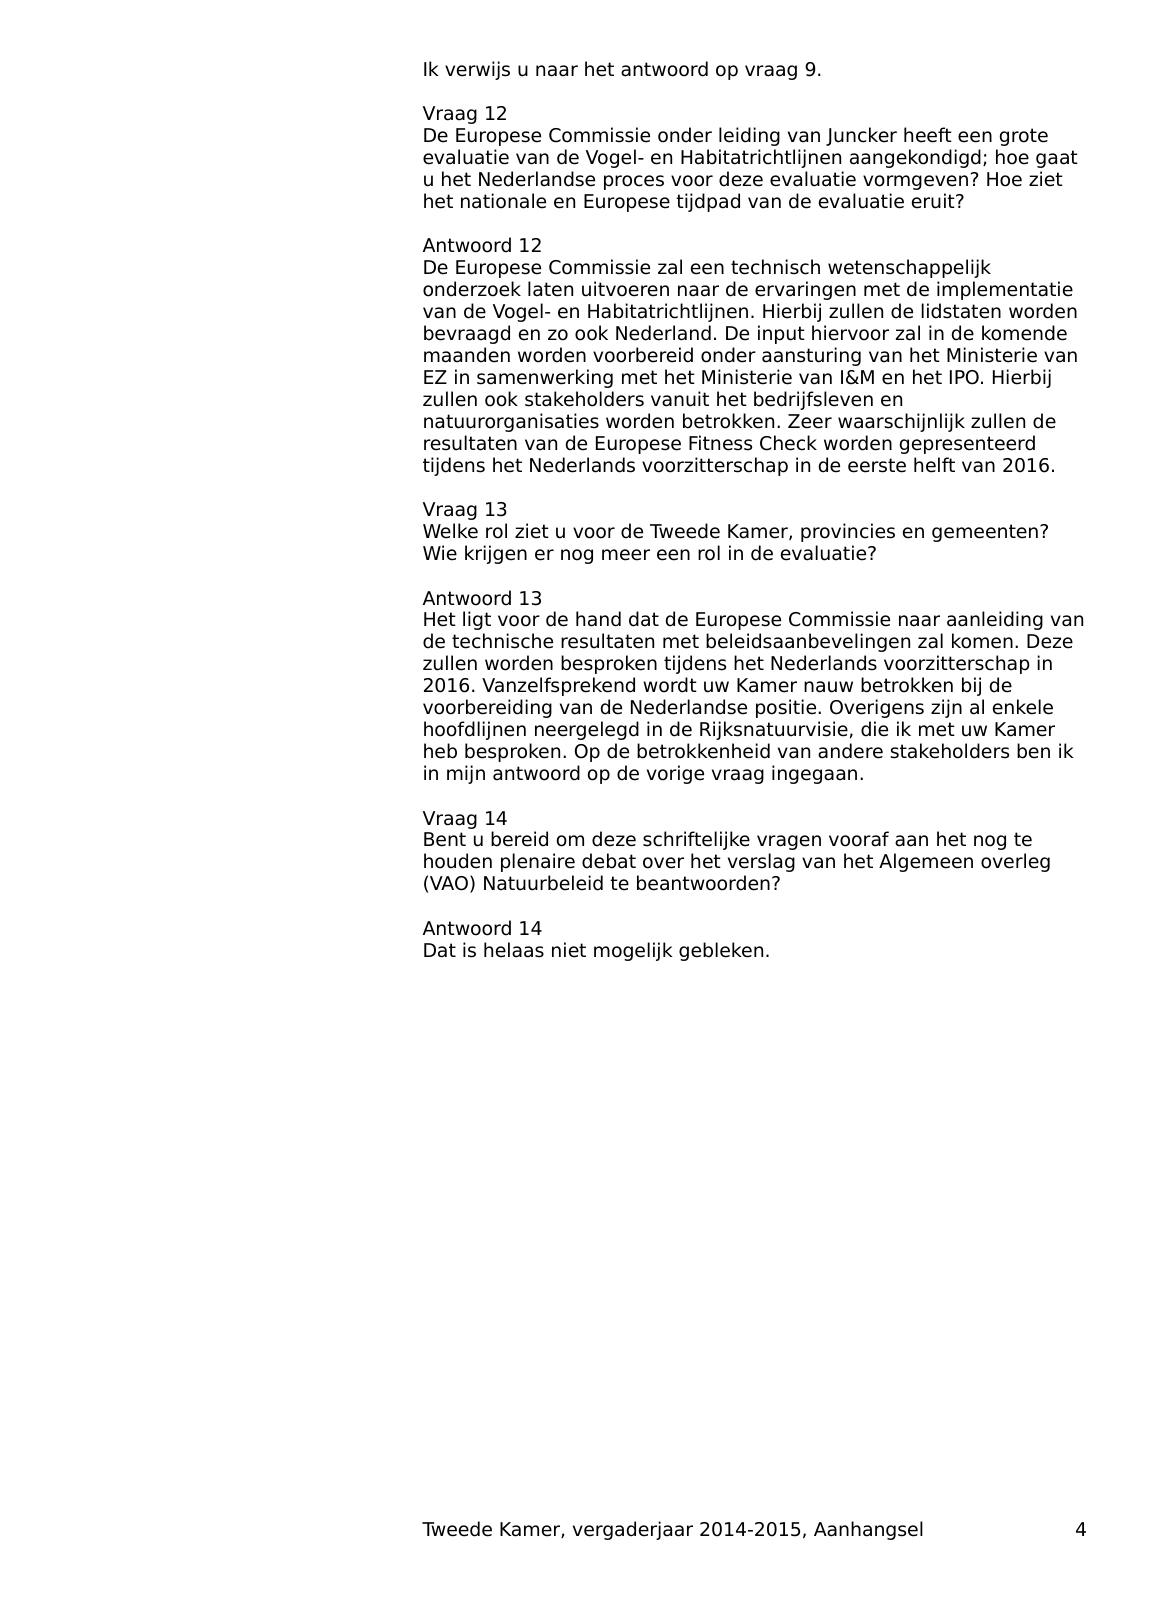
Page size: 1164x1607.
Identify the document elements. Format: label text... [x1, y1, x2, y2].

text Bent u bereid om deze schriftelijke vragen vooraf aan het nog te houden plenaire debat over het verslag van het Algemeen overleg (VAO) Natuurbeleid te beantwoorden? [422, 829, 1087, 895]
text De Europese Commissie onder leiding van Juncker heeft een grote evaluatie van de Vogel- en Habitatrichtlijnen aangekondigd; hoe gaat u het Nederlandse proces voor deze evaluatie vormgeven? Hoe ziet het nationale en Europese tijdpad van de evaluatie eruit? [422, 125, 1087, 213]
text Welke rol ziet u voor de Tweede Kamer, provincies en gemeenten? Wie krijgen er nog meer een rol in de evaluatie? [422, 521, 1087, 565]
text Het ligt voor de hand dat de Europese Commissie naar aanleiding van de technische resultaten met beleidsaanbevelingen zal komen. Deze zullen worden besproken tijdens het Nederlands voorzitterschap in 2016. Vanzelfsprekend wordt uw Kamer nauw betrokken bij de voorbereiding van de Nederlandse positie. Overigens zijn al enkele hoofdlijnen neergelegd in de Rijksnatuurvisie, die ik met uw Kamer heb besproken. Op de betrokkenheid van andere stakeholders ben ik in mijn antwoord op de vorige vraag ingegaan. [422, 609, 1087, 785]
text Vraag 12 [422, 103, 1087, 125]
text Vraag 13 [422, 499, 1087, 521]
text Dat is helaas niet mogelijk gebleken. [422, 939, 1087, 961]
text Ik verwijs u naar het antwoord op vraag 9. [422, 59, 1087, 81]
text Antwoord 12 [422, 235, 1087, 257]
text Vraag 14 [422, 807, 1087, 829]
text De Europese Commissie zal een technisch wetenschappelijk onderzoek laten uitvoeren naar de ervaringen met de implementatie van de Vogel- en Habitatrichtlijnen. Hierbij zullen de lidstaten worden bevraagd en zo ook Nederland. De input hiervoor zal in de komende maanden worden voorbereid onder aansturing van het Ministerie van EZ in samenwerking met het Ministerie van I&M en het IPO. Hierbij zullen ook stakeholders vanuit het bedrijfsleven en natuurorganisaties worden betrokken. Zeer waarschijnlijk zullen de resultaten van de Europese Fitness Check worden gepresenteerd tijdens het Nederlands voorzitterschap in de eerste helft van 2016. [422, 257, 1087, 477]
text Antwoord 14 [422, 917, 1087, 939]
text Antwoord 13 [422, 587, 1087, 609]
